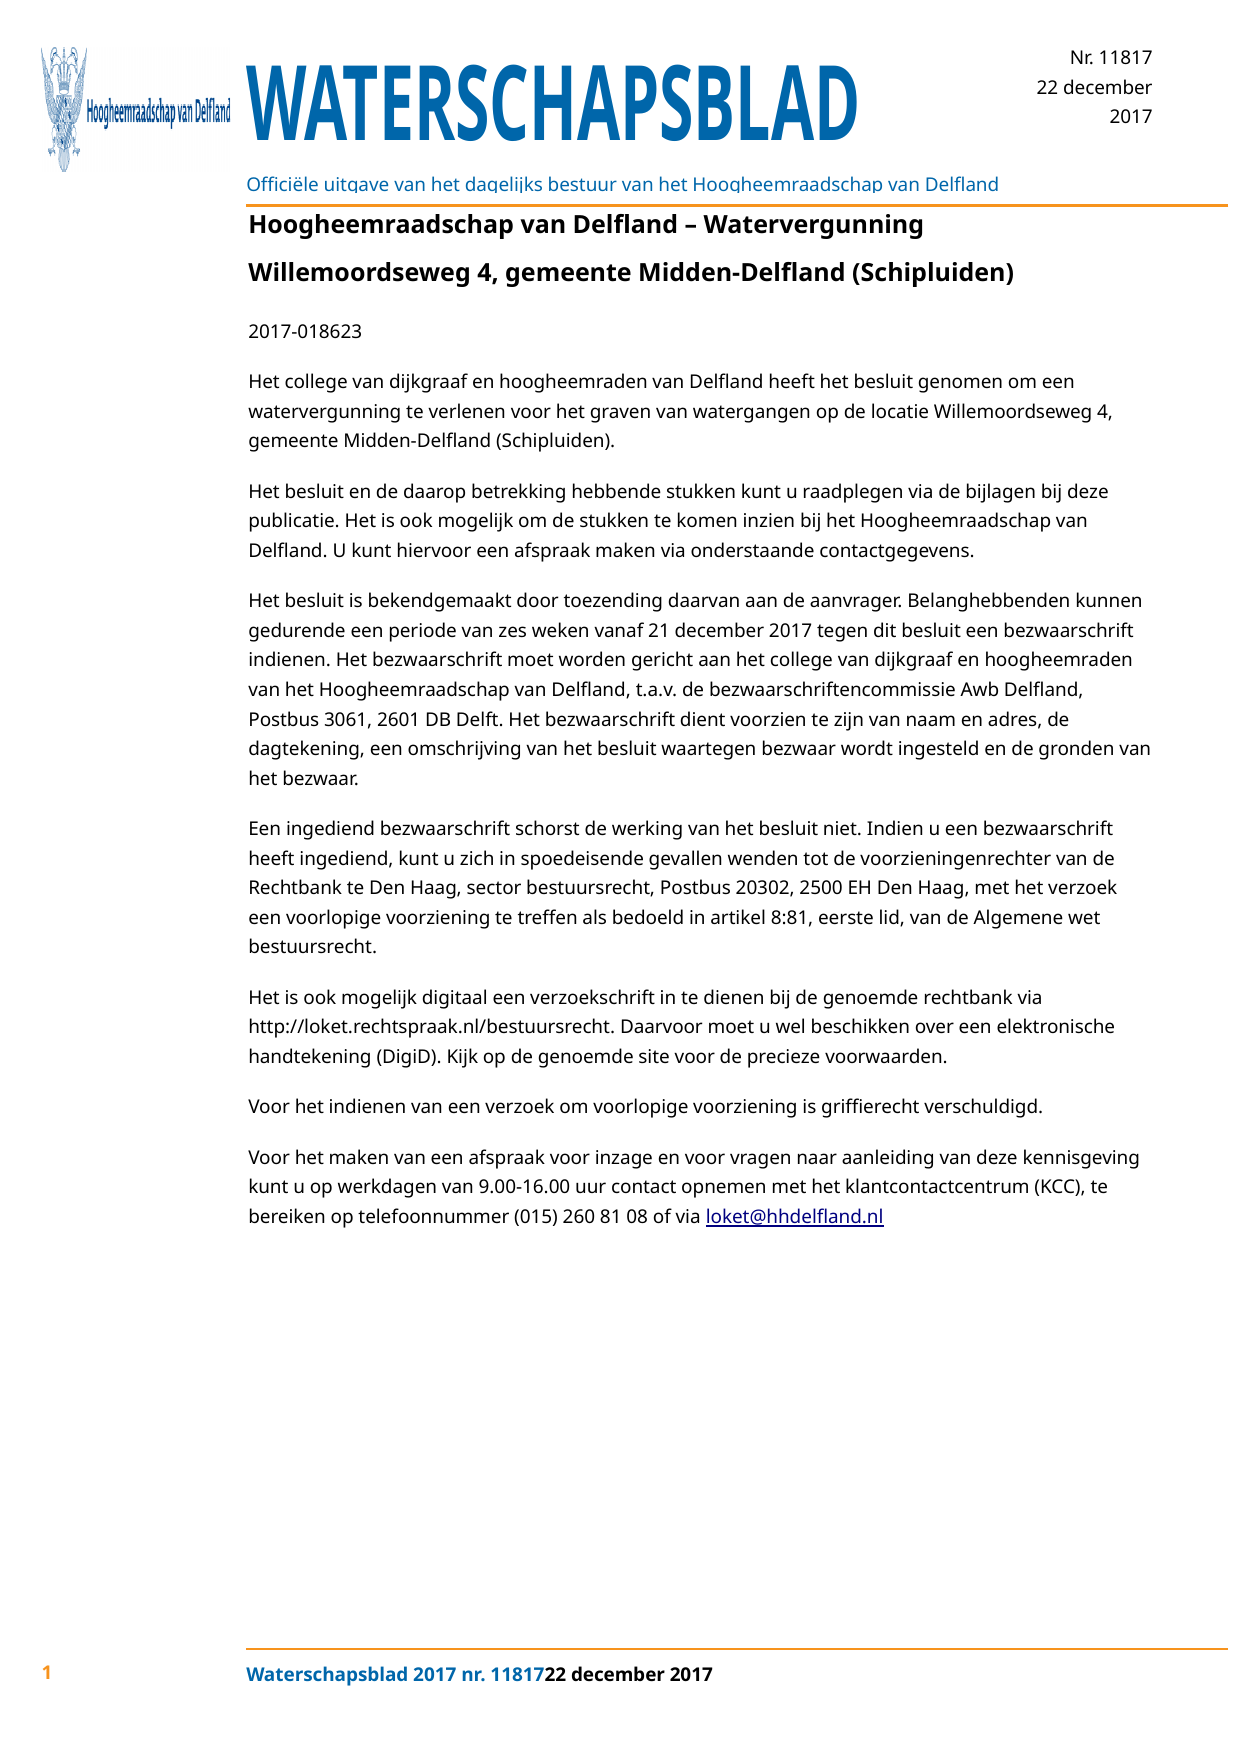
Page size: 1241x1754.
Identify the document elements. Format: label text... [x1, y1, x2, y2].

text Voor het indienen van een verzoek om voorlopige voorziening is griffierecht verschuldigd. [248, 1094, 1152, 1119]
text Voor het maken van een afspraak voor inzage en voor vragen naar aanleiding van deze kennisgeving kunt u op werkdagen van 9.00-16.00 uur contact opnemen met het klantcontactcentrum (KCC), te bereiken op telefoonnummer (015) 260 81 08 of via loket@hhdelfland.nl [248, 1144, 1152, 1229]
text Het besluit is bekendgemaakt door toezending daarvan aan de aanvrager. Belanghebbenden kunnen gedurende een periode van zes weken vanaf 21 december 2017 tegen dit besluit een bezwaarschrift indienen. Het bezwaarschrift moet worden gericht aan het college van dijkgraaf en hoogheemraden van het Hoogheemraadschap van Delfland, t.a.v. de bezwaarschriftencommissie Awb Delfland, Postbus 3061, 2601 DB Delft. Het bezwaarschrift dient voorzien te zijn van naam en adres, de dagtekening, een omschrijving van het besluit waartegen bezwaar wordt ingesteld en de gronden van het bezwaar. [248, 587, 1152, 791]
picture [41, 47, 231, 172]
text Hoogheemraadschap van Delfland – Watervergunning Willemoordseweg 4, gemeente Midden-Delfland (Schipluiden) [248, 207, 1152, 288]
text Een ingediend bezwaarschrift schorst de werking van het besluit niet. Indien u een bezwaarschrift heeft ingediend, kunt u zich in spoedeisende gevallen wenden tot de voorzieningenrechter van de Rechtbank te Den Haag, sector bestuursrecht, Postbus 20302, 2500 EH Den Haag, met het verzoek een voorlopige voorziening te treffen als bedoeld in artikel 8:81, eerste lid, van de Algemene wet bestuursrecht. [248, 815, 1152, 959]
text 2017-018623 [248, 318, 1152, 344]
text Het college van dijkgraaf en hoogheemraden van Delfland heeft het besluit genomen om een watervergunning te verlenen voor het graven van watergangen op de locatie Willemoordseweg 4, gemeente Midden-Delfland (Schipluiden). [248, 368, 1152, 453]
text Het besluit en de daarop betrekking hebbende stukken kunt u raadplegen via de bijlagen bij deze publicatie. Het is ook mogelijk om de stukken te komen inzien bij het Hoogheemraadschap van Delfland. U kunt hiervoor een afspraak maken via onderstaande contactgegevens. [248, 478, 1152, 563]
text Het is ook mogelijk digitaal een verzoekschrift in te dienen bij de genoemde rechtbank via http://loket.rechtspraak.nl/bestuursrecht. Daarvoor moet u wel beschikken over een elektronische handtekening (DigiD). Kijk op de genoemde site voor de precieze voorwaarden. [248, 984, 1152, 1069]
